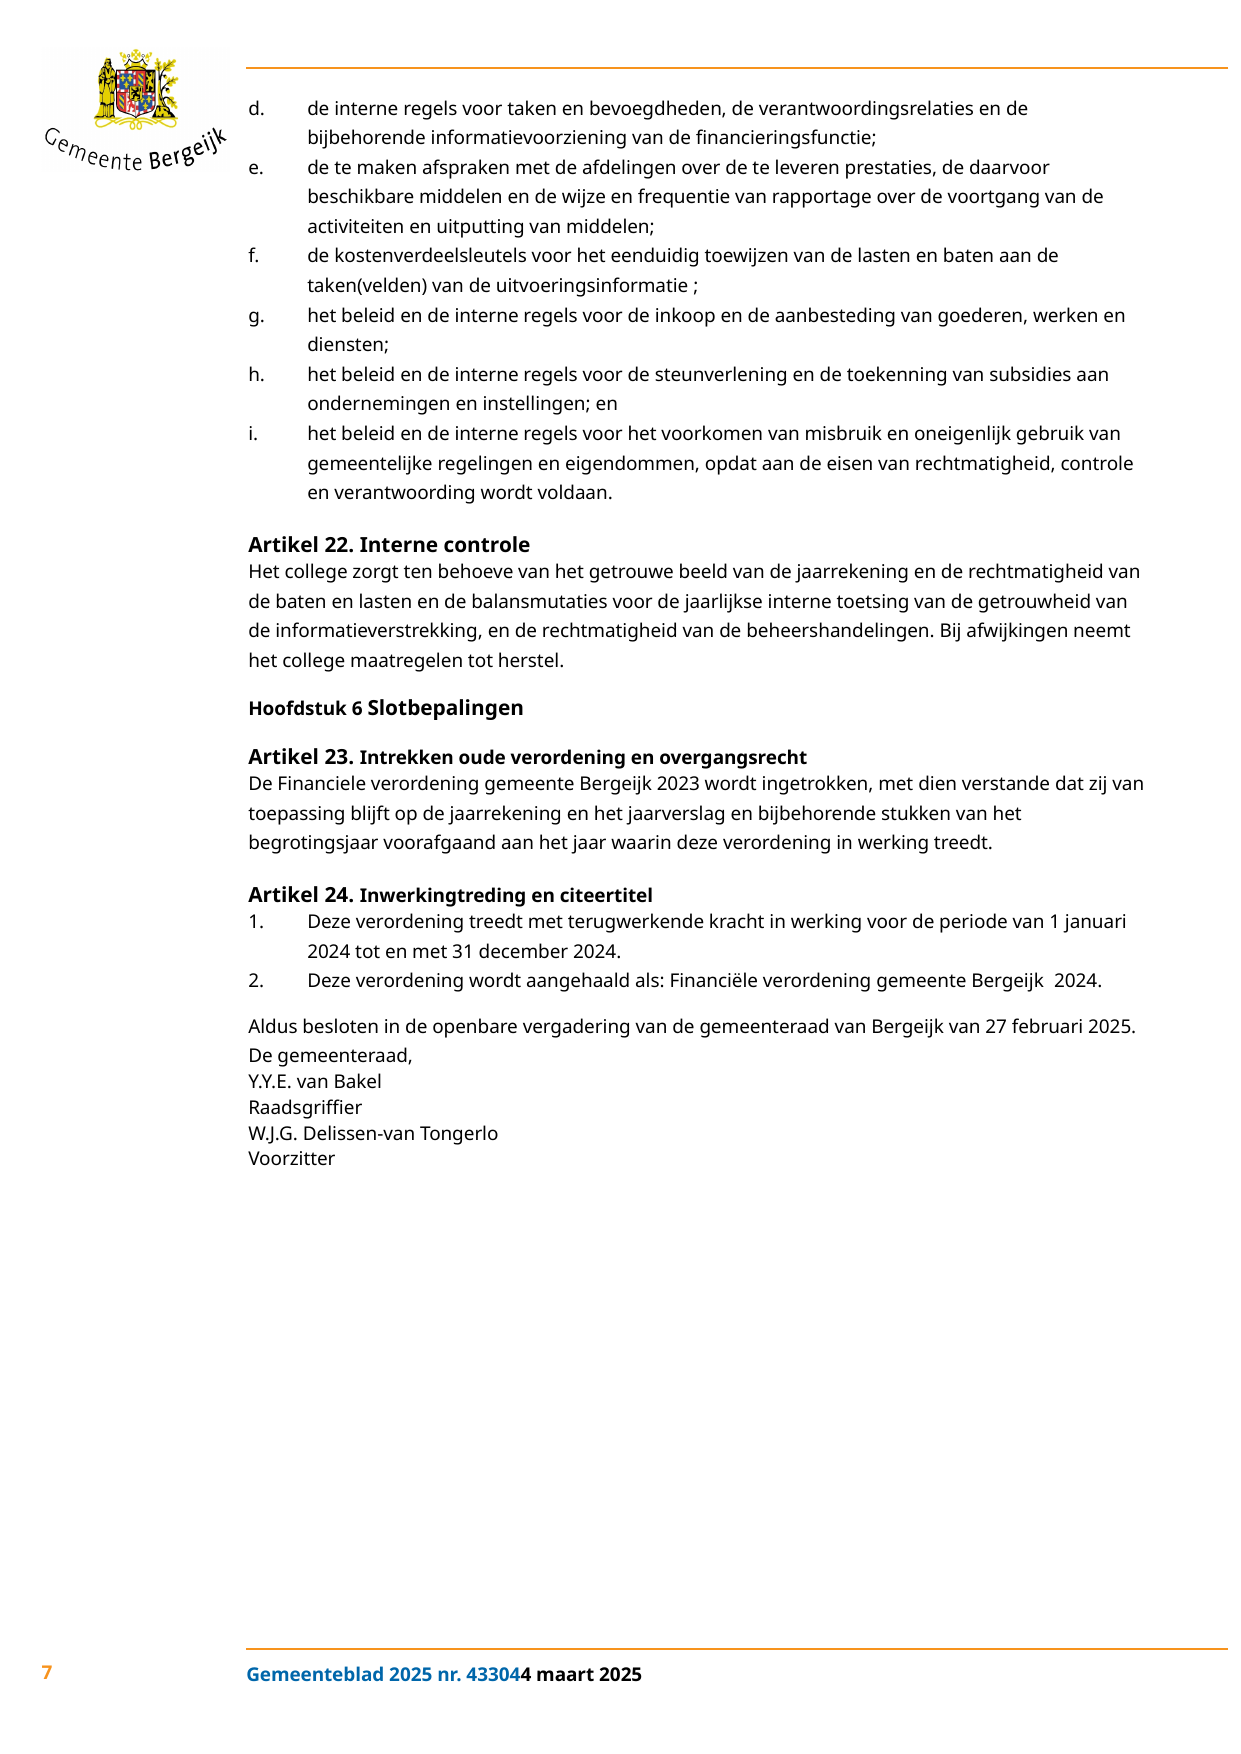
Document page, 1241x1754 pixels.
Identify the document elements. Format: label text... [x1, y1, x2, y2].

list het beleid en de interne regels voor het voorkomen van misbruik en oneigenlijk gebruik van gemeentelijke regelingen en eigendommen, opdat aan de eisen van rechtmatigheid, controle en verantwoording wordt voldaan. [248, 420, 1152, 505]
picture [41, 47, 231, 172]
text Het college zorgt ten behoeve van het getrouwe beeld van de jaarrekening en de rechtmatigheid van de baten en lasten en de balansmutaties voor de jaarlijkse interne toetsing van de getrouwheid van de informatieverstrekking, en de rechtmatigheid van de beheershandelingen. Bij afwijkingen neemt het college maatregelen tot herstel. [248, 558, 1152, 673]
text De gemeenteraad, [248, 1043, 1152, 1068]
list Deze verordening wordt aangehaald als: Financiële verordening gemeente Bergeijk 2024. [248, 967, 1152, 993]
text W.J.G. Delissen-van Tongerlo [248, 1120, 1152, 1146]
list het beleid en de interne regels voor de steunverlening en de toekenning van subsidies aan ondernemingen en instellingen; en [248, 361, 1152, 416]
list de interne regels voor taken en bevoegdheden, de verantwoordingsrelaties en de bijbehorende informatievoorziening van de financieringsfunctie; [248, 95, 1152, 150]
text Raadsgriffier [248, 1094, 1152, 1120]
text Aldus besloten in de openbare vergadering van de gemeenteraad van Bergeijk van 27 februari 2025. [248, 1013, 1152, 1039]
text De Financiele verordening gemeente Bergeijk 2023 wordt ingetrokken, met dien verstande dat zij van toepassing blijft op de jaarrekening en het jaarverslag en bijbehorende stukken van het begrotingsjaar voorafgaand aan het jaar waarin deze verordening in werking treedt. [248, 770, 1152, 855]
text Hoofdstuk 6 Slotbepalingen [248, 693, 1152, 721]
text Artikel 23. Intrekken oude verordening en overgangsrecht [248, 742, 1152, 770]
text Artikel 24. Inwerkingtreding en citeertitel [248, 880, 1152, 908]
list het beleid en de interne regels voor de inkoop en de aanbesteding van goederen, werken en diensten; [248, 302, 1152, 357]
text Voorzitter [248, 1146, 1152, 1171]
list de te maken afspraken met de afdelingen over de te leveren prestaties, de daarvoor beschikbare middelen en de wijze en frequentie van rapportage over de voortgang van de activiteiten en uitputting van middelen; [248, 154, 1152, 239]
text Artikel 22. Interne controle [248, 530, 1152, 558]
list de kostenverdeelsleutels voor het eenduidig toewijzen van de lasten en baten aan de taken(velden) van de uitvoeringsinformatie ; [248, 243, 1152, 298]
text Y.Y.E. van Bakel [248, 1068, 1152, 1094]
list Deze verordening treedt met terugwerkende kracht in werking voor de periode van 1 januari 2024 tot en met 31 december 2024. [248, 908, 1152, 964]
